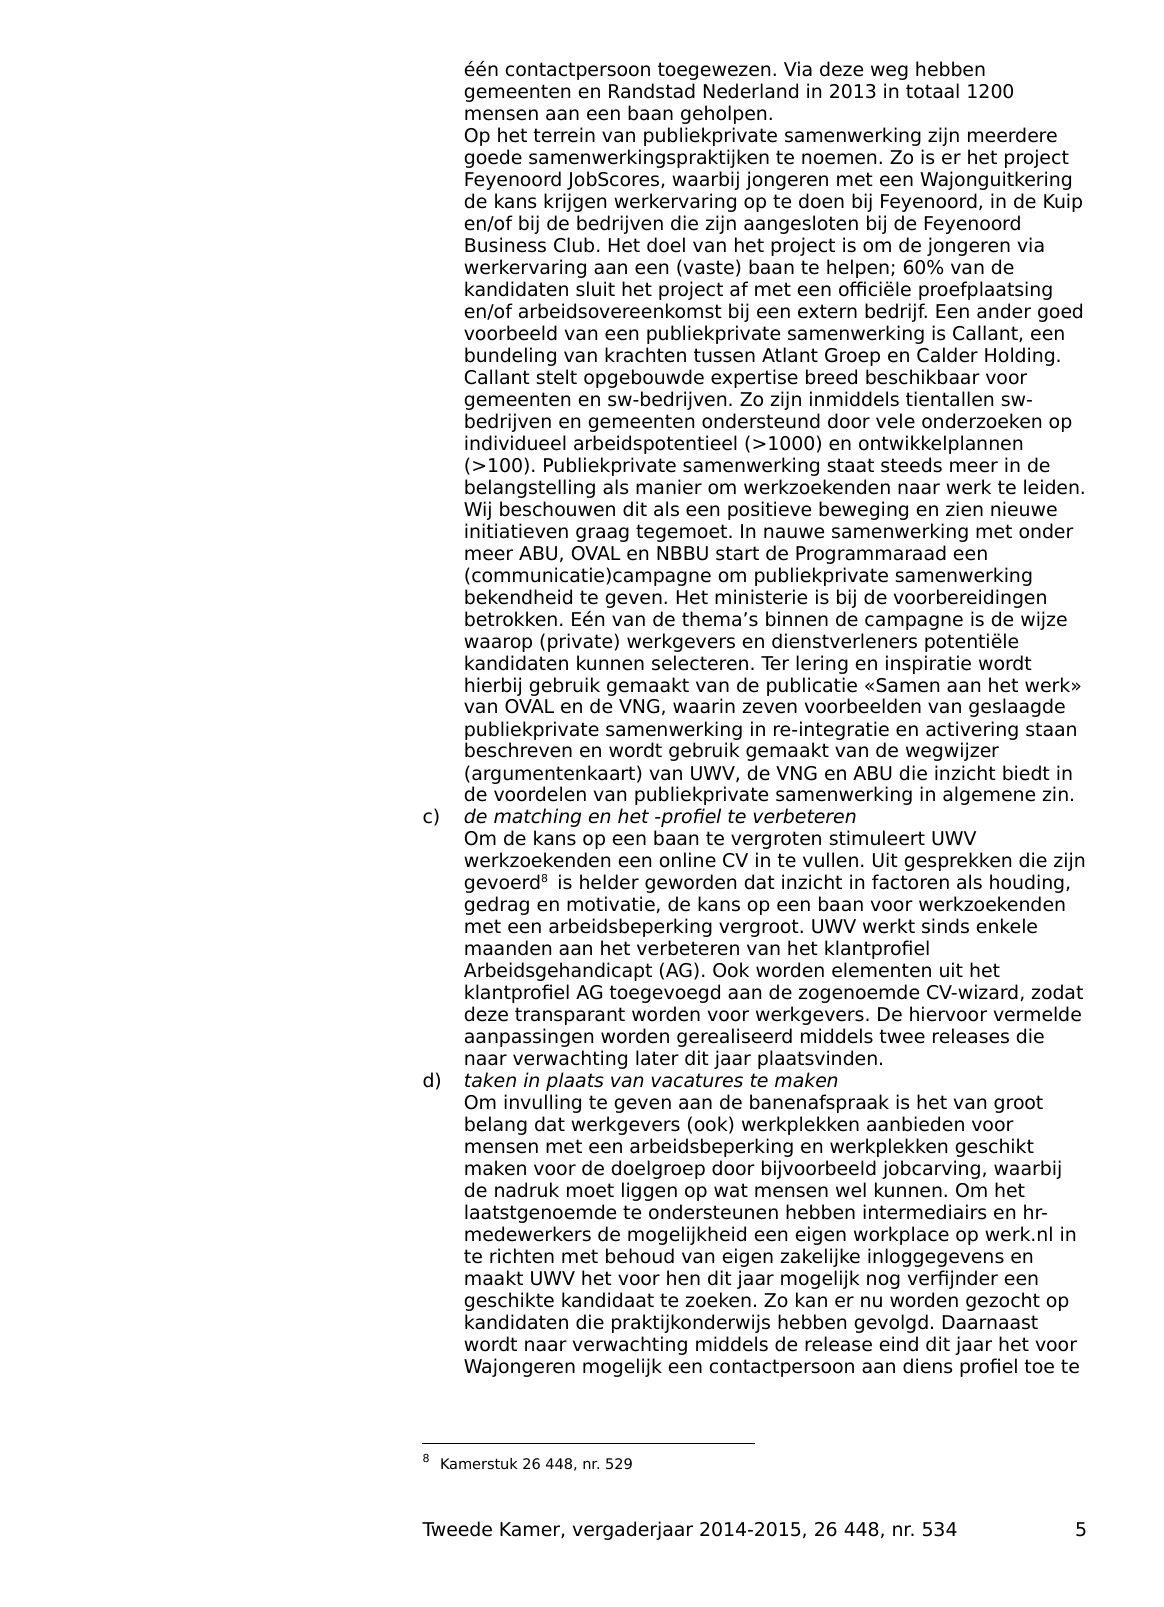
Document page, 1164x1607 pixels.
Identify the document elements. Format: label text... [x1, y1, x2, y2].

text Kamerstuk 26 448, nr. 529 [422, 1452, 1087, 1474]
text Om invulling te geven aan de banenafspraak is het van groot belang dat werkgevers (ook) werkplekken aanbieden voor mensen met een arbeidsbeperking en werkplekken geschikt maken voor de doelgroep door bijvoorbeeld jobcarving, waarbij de nadruk moet liggen op wat mensen wel kunnen. Om het laatstgenoemde te ondersteunen hebben intermediairs en hr-medewerkers de mogelijkheid een eigen workplace op werk.nl in te richten met behoud van eigen zakelijke inloggegevens en maakt UWV het voor hen dit jaar mogelijk nog verfijnder een geschikte kandidaat te zoeken. Zo kan er nu worden gezocht op kandidaten die praktijkonderwijs hebben gevolgd. Daarnaast wordt naar verwachting middels de release eind dit jaar het voor Wajongeren mogelijk een contactpersoon aan diens profiel toe te [464, 1092, 1087, 1378]
text één contactpersoon toegewezen. Via deze weg hebben gemeenten en Randstad Nederland in 2013 in totaal 1200 mensen aan een baan geholpen. [464, 59, 1087, 125]
text Op het terrein van publiekprivate samenwerking zijn meerdere goede samenwerkingspraktijken te noemen. Zo is er het project Feyenoord JobScores, waarbij jongeren met een Wajonguitkering de kans krijgen werkervaring op te doen bij Feyenoord, in de Kuip en/of bij de bedrijven die zijn aangesloten bij de Feyenoord Business Club. Het doel van het project is om de jongeren via werkervaring aan een (vaste) baan te helpen; 60% van de kandidaten sluit het project af met een officiële proefplaatsing en/of arbeidsovereenkomst bij een extern bedrijf. Een ander goed voorbeeld van een publiekprivate samenwerking is Callant, een bundeling van krachten tussen Atlant Groep en Calder Holding. Callant stelt opgebouwde expertise breed beschikbaar voor gemeenten en sw-bedrijven. Zo zijn inmiddels tientallen sw-bedrijven en gemeenten ondersteund door vele onderzoeken op individueel arbeidspotentieel (>1000) en ontwikkelplannen (>100). Publiekprivate samenwerking staat steeds meer in de belangstelling als manier om werkzoekenden naar werk te leiden. Wij beschouwen dit als een positieve beweging en zien nieuwe initiatieven graag tegemoet. In nauwe samenwerking met onder meer ABU, OVAL en NBBU start de Programmaraad een (communicatie)campagne om publiekprivate samenwerking bekendheid te geven. Het ministerie is bij de voorbereidingen betrokken. Eén van de thema’s binnen de campagne is de wijze waarop (private) werkgevers en dienstverleners potentiële kandidaten kunnen selecteren. Ter lering en inspiratie wordt hierbij gebruik gemaakt van de publicatie «Samen aan het werk» van OVAL en de VNG, waarin zeven voorbeelden van geslaagde publiekprivate samenwerking in re-integratie en activering staan beschreven en wordt gebruik gemaakt van de wegwijzer (argumentenkaart) van UWV, de VNG en ABU die inzicht biedt in de voordelen van publiekprivate samenwerking in algemene zin. [464, 125, 1087, 806]
text Om de kans op een baan te vergroten stimuleert UWV werkzoekenden een online CV in te vullen. Uit gesprekken die zijn gevoerd is helder geworden dat inzicht in factoren als houding, gedrag en motivatie, de kans op een baan voor werkzoekenden met een arbeidsbeperking vergroot. UWV werkt sinds enkele maanden aan het verbeteren van het klantprofiel Arbeidsgehandicapt (AG). Ook worden elementen uit het klantprofiel AG toegevoegd aan de zogenoemde CV-wizard, zodat deze transparant worden voor werkgevers. De hiervoor vermelde aanpassingen worden gerealiseerd middels twee releases die naar verwachting later dit jaar plaatsvinden. [464, 828, 1087, 1070]
text d) taken in plaats van vacatures te maken [422, 1070, 1087, 1092]
text c) de matching en het -profiel te verbeteren [422, 806, 1087, 828]
